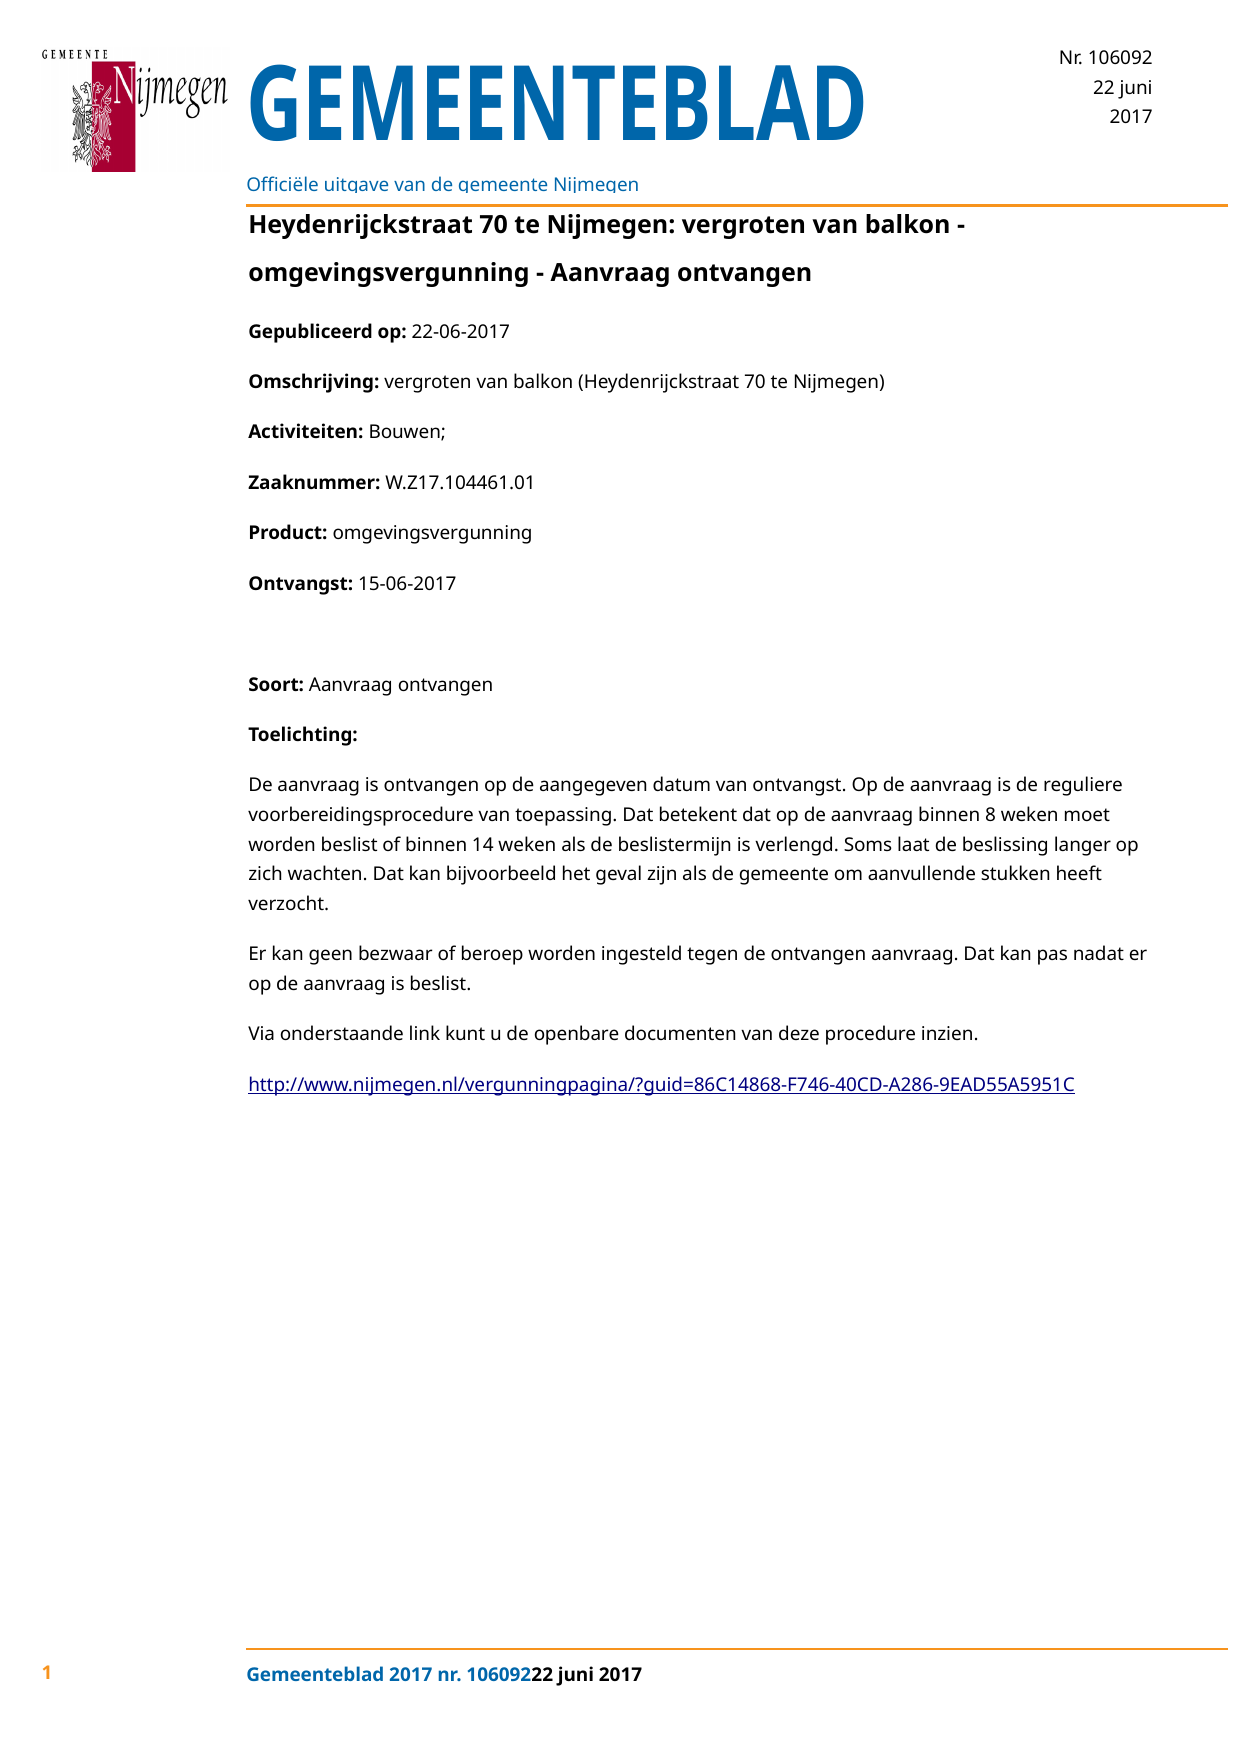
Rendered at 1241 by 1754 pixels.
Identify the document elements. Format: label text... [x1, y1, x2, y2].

text De aanvraag is ontvangen op de aangegeven datum van ontvangst. Op de aanvraag is de reguliere voorbereidingsprocedure van toepassing. Dat betekent dat op de aanvraag binnen 8 weken moet worden beslist of binnen 14 weken als de beslistermijn is verlengd. Soms laat de beslissing langer op zich wachten. Dat kan bijvoorbeeld het geval zijn als de gemeente om aanvullende stukken heeft verzocht. [248, 772, 1152, 916]
text Er kan geen bezwaar of beroep worden ingesteld tegen de ontvangen aanvraag. Dat kan pas nadat er op de aanvraag is beslist. [248, 940, 1152, 996]
text Heydenrijckstraat 70 te Nijmegen: vergroten van balkon - omgevingsvergunning - Aanvraag ontvangen [248, 207, 1152, 288]
text Soort: Aanvraag ontvangen [248, 671, 1152, 697]
text Ontvangst: 15-06-2017 [248, 570, 1152, 596]
text Product: omgevingsvergunning [248, 519, 1152, 545]
text Zaaknummer: W.Z17.104461.01 [248, 469, 1152, 495]
text Activiteiten: Bouwen; [248, 419, 1152, 444]
text Gepubliceerd op: 22-06-2017 [248, 318, 1152, 344]
picture [41, 47, 231, 172]
text http://www.nijmegen.nl/vergunningpagina/?guid=86C14868-F746-40CD-A286-9EAD55A5951C [248, 1071, 1152, 1097]
text Via onderstaande link kunt u de openbare documenten van deze procedure inzien. [248, 1020, 1152, 1046]
text Omschrijving: vergroten van balkon (Heydenrijckstraat 70 te Nijmegen) [248, 368, 1152, 394]
text Toelichting: [248, 721, 1152, 747]
